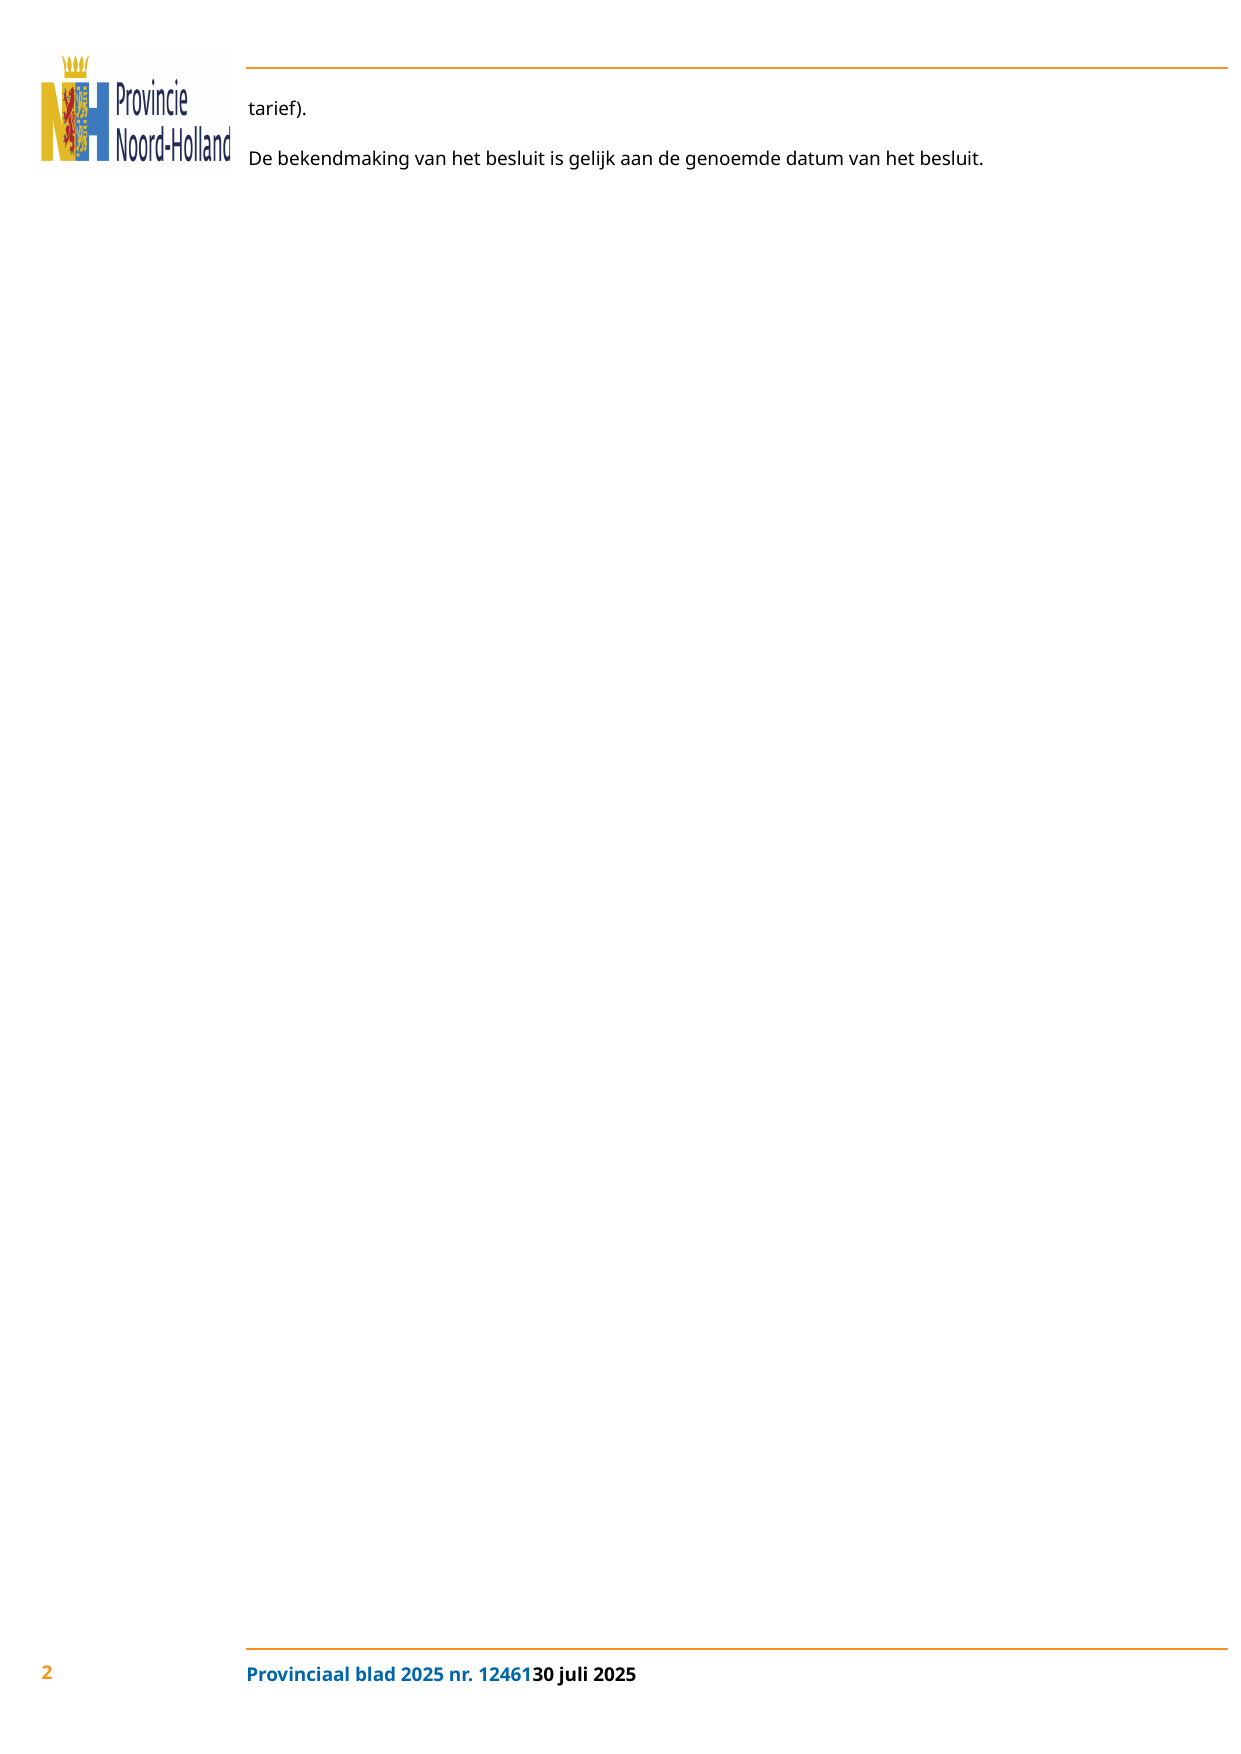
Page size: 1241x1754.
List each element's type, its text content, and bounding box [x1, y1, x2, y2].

picture [41, 47, 231, 172]
text tarief). [248, 95, 1152, 121]
text De bekendmaking van het besluit is gelijk aan de genoemde datum van het besluit. [248, 145, 1152, 171]
